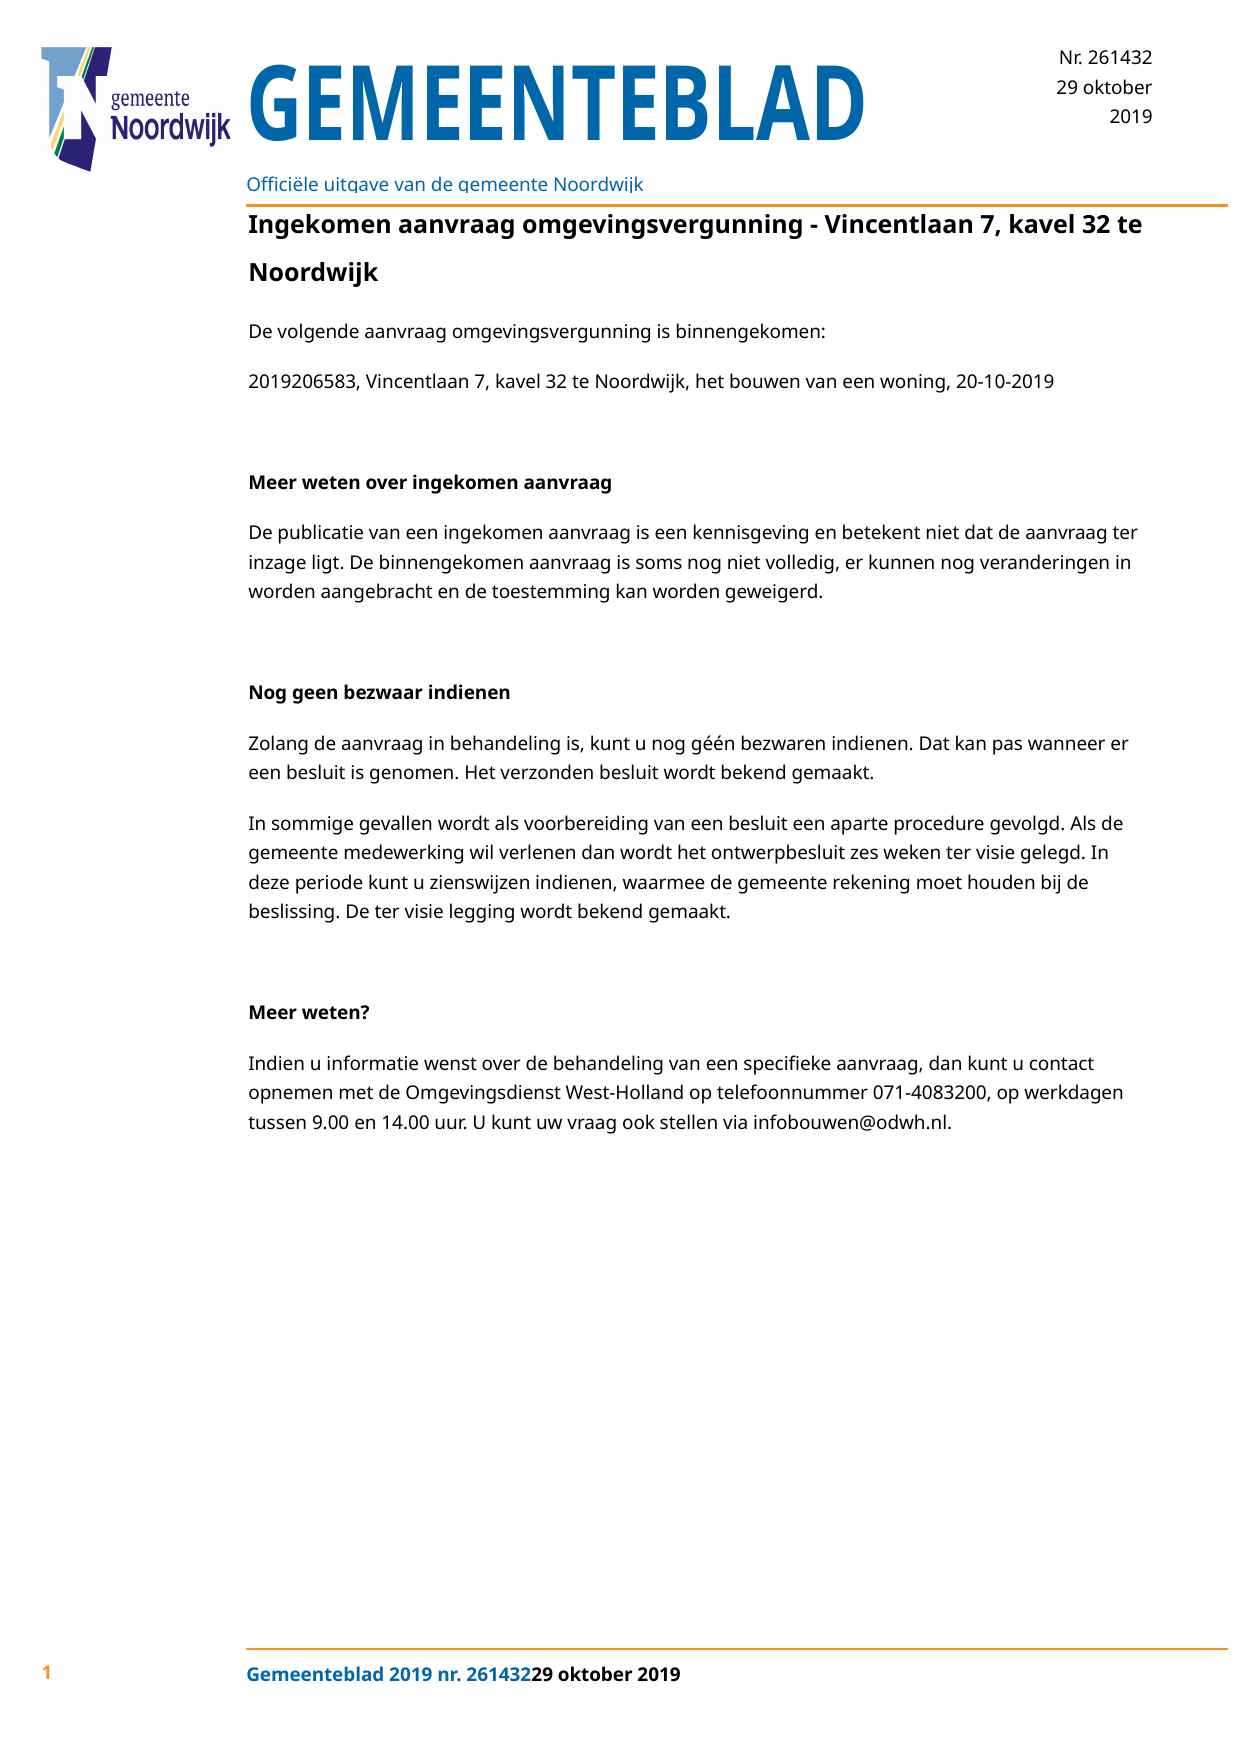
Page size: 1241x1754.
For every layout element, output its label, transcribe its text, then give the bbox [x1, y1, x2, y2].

text In sommige gevallen wordt als voorbereiding van een besluit een aparte procedure gevolgd. Als de gemeente medewerking wil verlenen dan wordt het ontwerpbesluit zes weken ter visie gelegd. In deze periode kunt u zienswijzen indienen, waarmee de gemeente rekening moet houden bij de beslissing. De ter visie legging wordt bekend gemaakt. [248, 810, 1152, 924]
text Zolang de aanvraag in behandeling is, kunt u nog géén bezwaren indienen. Dat kan pas wanneer er een besluit is genomen. Het verzonden besluit wordt bekend gemaakt. [248, 730, 1152, 785]
text Indien u informatie wenst over de behandeling van een specifieke aanvraag, dan kunt u contact opnemen met de Omgevingsdienst West-Holland op telefoonnummer 071-4083200, op werkdagen tussen 9.00 en 14.00 uur. U kunt uw vraag ook stellen via infobouwen@odwh.nl. [248, 1050, 1152, 1135]
text 2019206583, Vincentlaan 7, kavel 32 te Noordwijk, het bouwen van een woning, 20-10-2019 [248, 368, 1152, 394]
picture [41, 47, 231, 172]
text Nog geen bezwaar indienen [248, 679, 1152, 705]
text Ingekomen aanvraag omgevingsvergunning - Vincentlaan 7, kavel 32 te Noordwijk [248, 207, 1152, 288]
text Meer weten? [248, 999, 1152, 1025]
text De volgende aanvraag omgevingsvergunning is binnengekomen: [248, 318, 1152, 344]
text Meer weten over ingekomen aanvraag [248, 469, 1152, 495]
text De publicatie van een ingekomen aanvraag is een kennisgeving en betekent niet dat de aanvraag ter inzage ligt. De binnengekomen aanvraag is soms nog niet volledig, er kunnen nog veranderingen in worden aangebracht en de toestemming kan worden geweigerd. [248, 519, 1152, 604]
